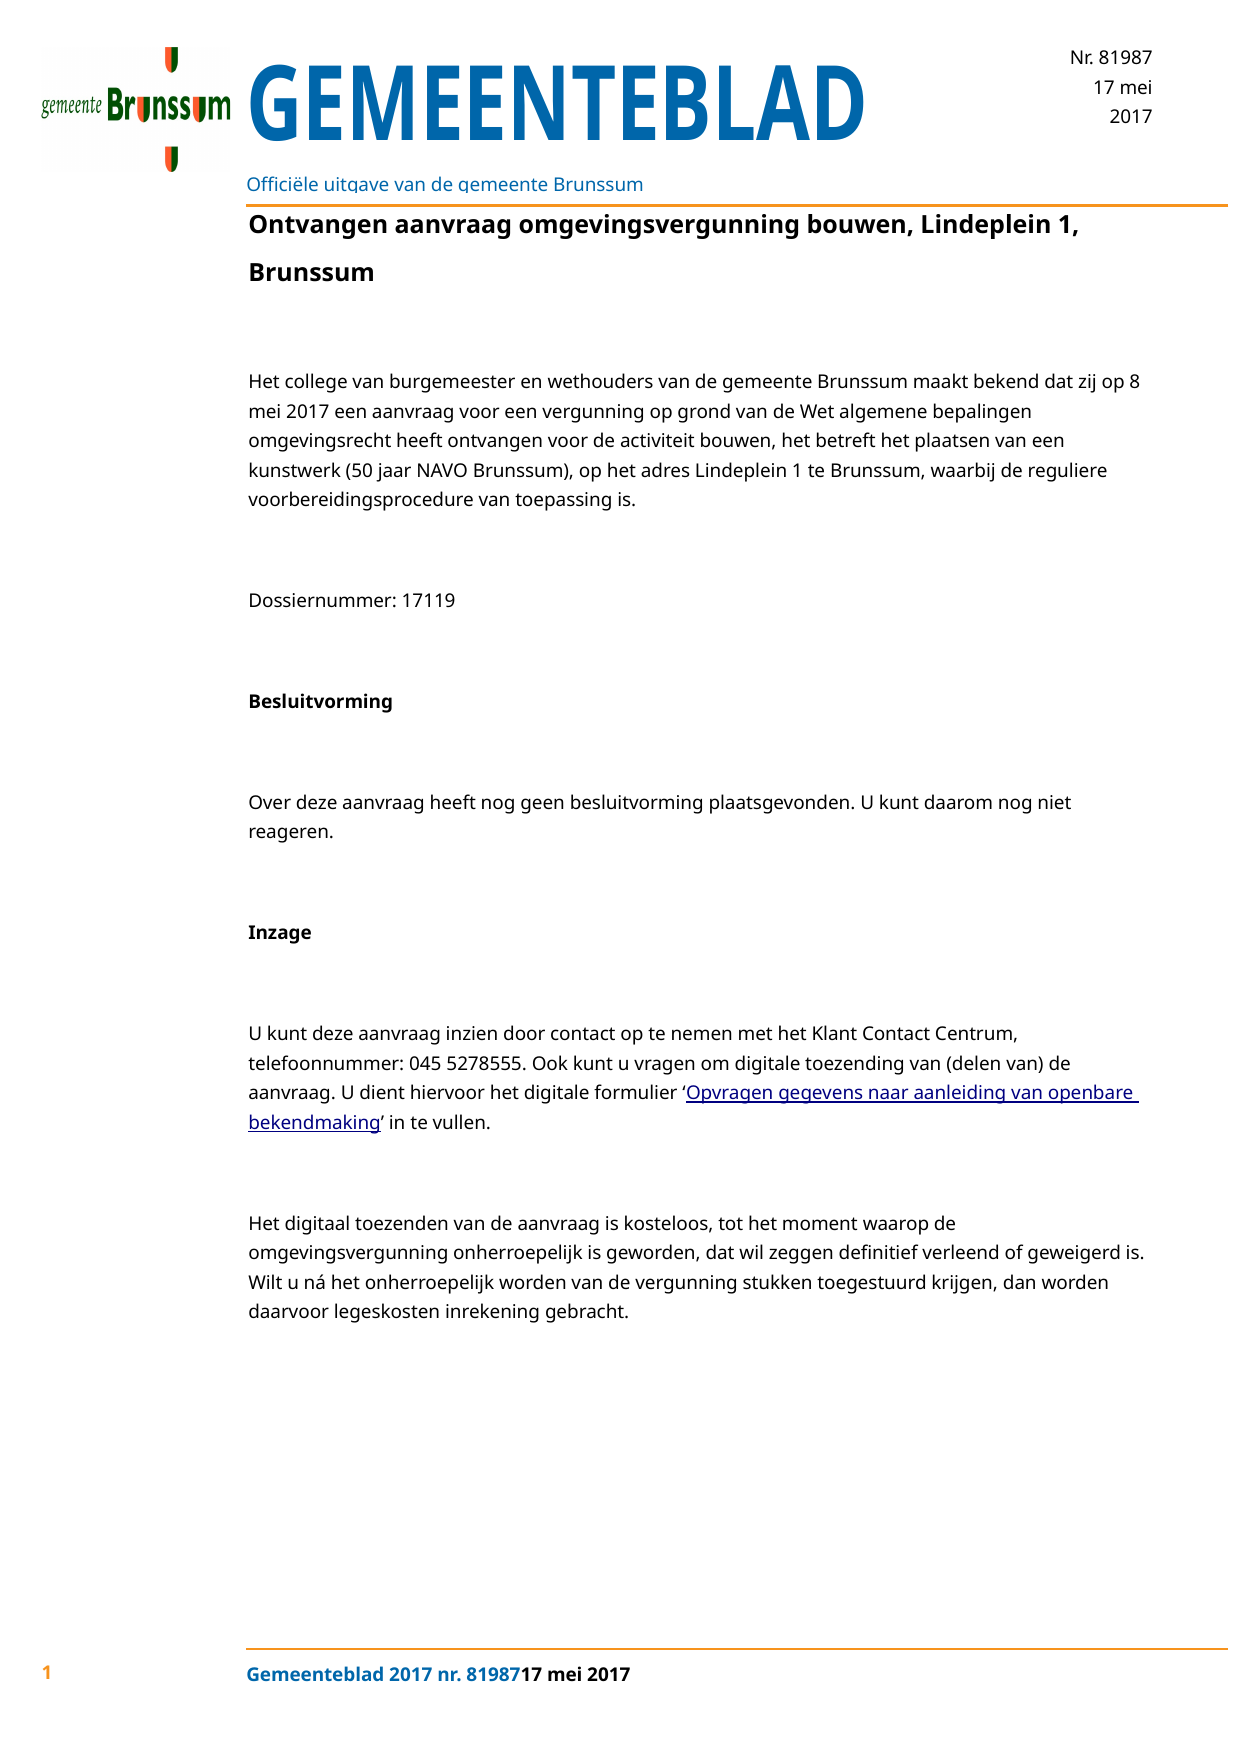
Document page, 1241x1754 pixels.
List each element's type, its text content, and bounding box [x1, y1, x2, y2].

text Dossiernummer: 17119 [248, 587, 1152, 613]
text Over deze aanvraag heeft nog geen besluitvorming plaatsgevonden. U kunt daarom nog niet reageren. [248, 789, 1152, 844]
picture [41, 47, 231, 172]
text Inzage [248, 919, 1152, 945]
text Het digitaal toezenden van de aanvraag is kosteloos, tot het moment waarop de omgevingsvergunning onherroepelijk is geworden, dat wil zeggen definitief verleend of geweigerd is. Wilt u ná het onherroepelijk worden van de vergunning stukken toegestuurd krijgen, dan worden daarvoor legeskosten inrekening gebracht. [248, 1210, 1152, 1324]
text Ontvangen aanvraag omgevingsvergunning bouwen, Lindeplein 1, Brunssum [248, 207, 1152, 288]
text Het college van burgemeester en wethouders van de gemeente Brunssum maakt bekend dat zij op 8 mei 2017 een aanvraag voor een vergunning op grond van de Wet algemene bepalingen omgevingsrecht heeft ontvangen voor de activiteit bouwen, het betreft het plaatsen van een kunstwerk (50 jaar NAVO Brunssum), op het adres Lindeplein 1 te Brunssum, waarbij de reguliere voorbereidingsprocedure van toepassing is. [248, 368, 1152, 512]
text U kunt deze aanvraag inzien door contact op te nemen met het Klant Contact Centrum, telefoonnummer: 045 5278555. Ook kunt u vragen om digitale toezending van (delen van) de aanvraag. U dient hiervoor het digitale formulier ‘Opvragen gegevens naar aanleiding van openbare bekendmaking’ in te vullen. [248, 1020, 1152, 1135]
text Besluitvorming [248, 688, 1152, 714]
